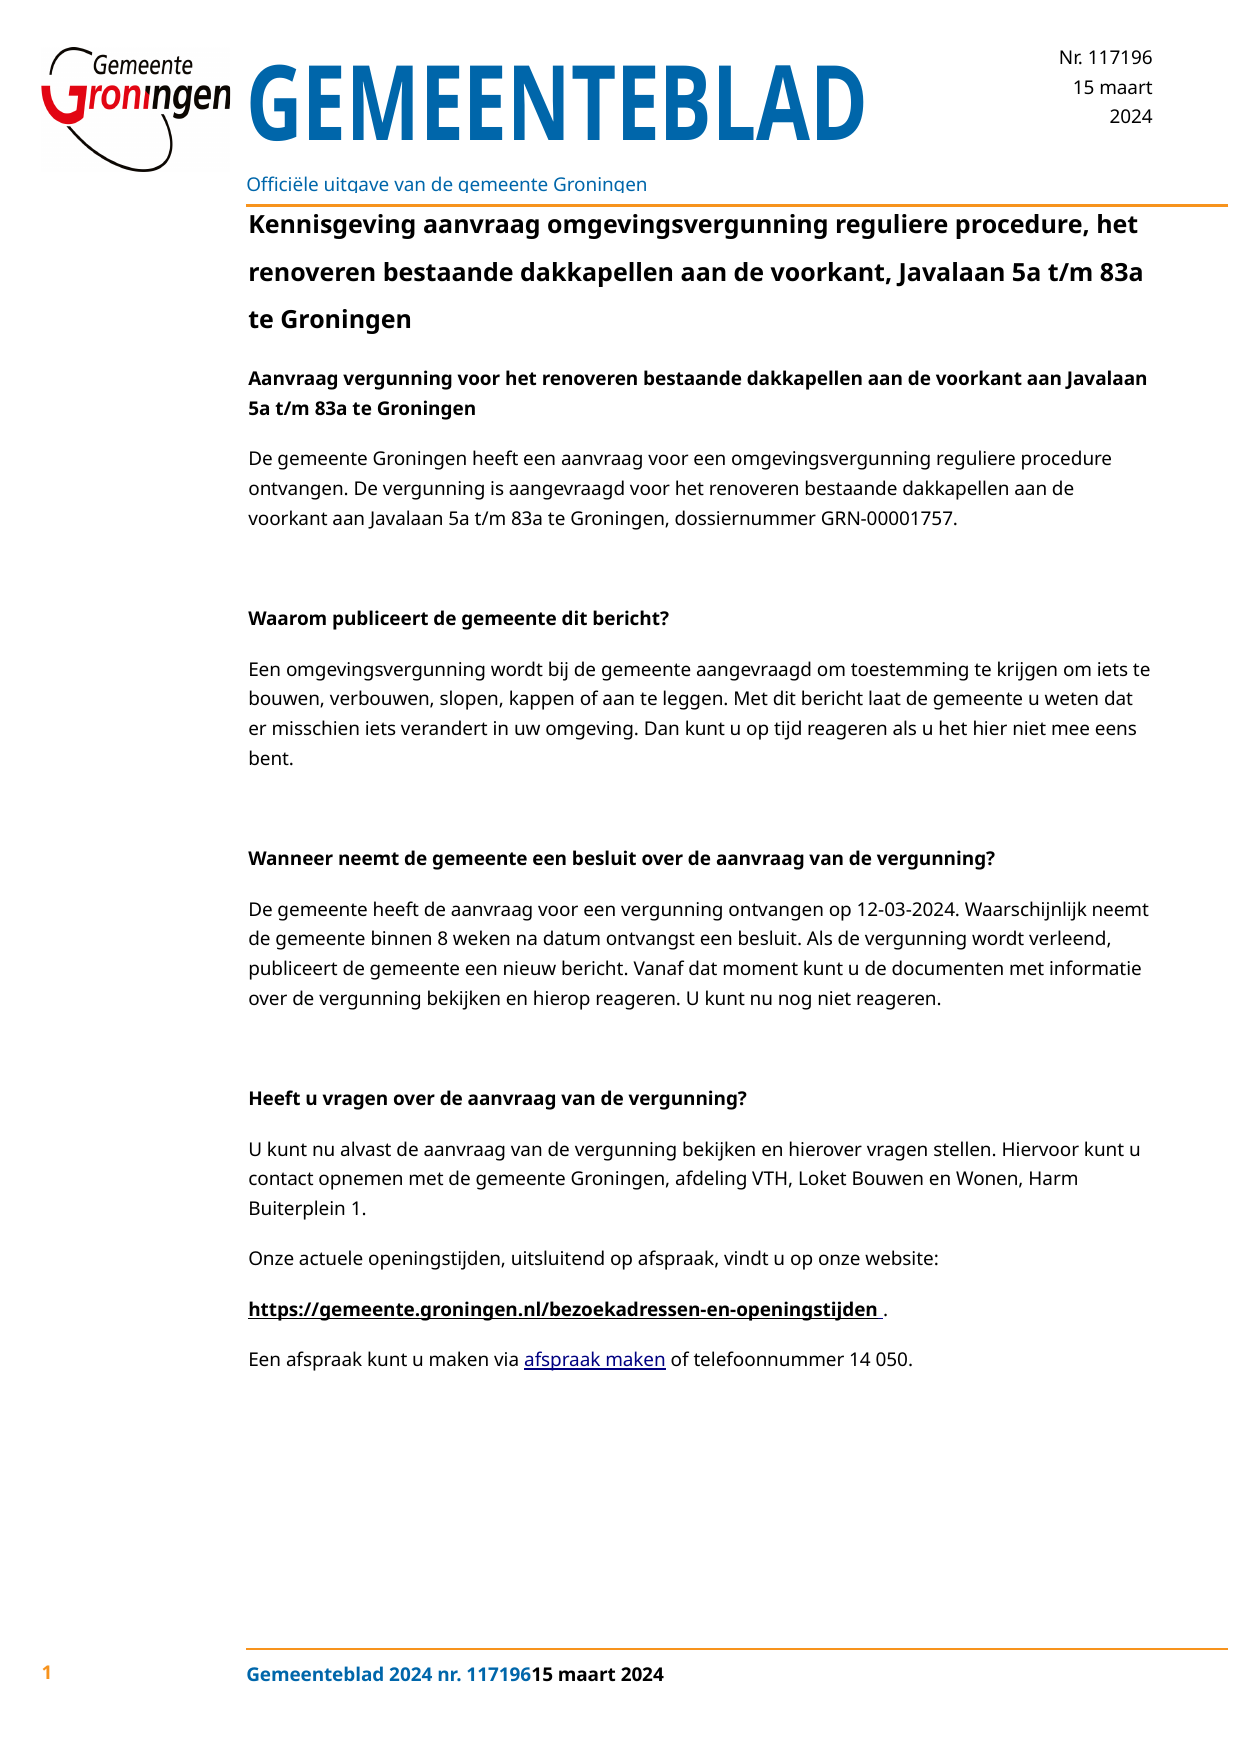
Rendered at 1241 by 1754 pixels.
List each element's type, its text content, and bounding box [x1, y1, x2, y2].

text Waarom publiceert de gemeente dit bericht? [248, 606, 1152, 631]
text U kunt nu alvast de aanvraag van de vergunning bekijken en hierover vragen stellen. Hiervoor kunt u contact opnemen met de gemeente Groningen, afdeling VTH, Loket Bouwen en Wonen, Harm Buiterplein 1. [248, 1136, 1152, 1221]
text Heeft u vragen over de aanvraag van de vergunning? [248, 1086, 1152, 1111]
text https://gemeente.groningen.nl/bezoekadressen-en-openingstijden . [248, 1296, 1152, 1322]
text Aanvraag vergunning voor het renoveren bestaande dakkapellen aan de voorkant aan Javalaan 5a t/m 83a te Groningen [248, 366, 1152, 421]
text Wanneer neemt de gemeente een besluit over de aanvraag van de vergunning? [248, 846, 1152, 871]
text Onze actuele openingstijden, uitsluitend op afspraak, vindt u op onze website: [248, 1246, 1152, 1271]
picture [41, 47, 231, 172]
text Kennisgeving aanvraag omgevingsvergunning reguliere procedure, het renoveren bestaande dakkapellen aan de voorkant, Javalaan 5a t/m 83a te Groningen [248, 207, 1152, 336]
text De gemeente heeft de aanvraag voor een vergunning ontvangen op 12-03-2024. Waarschijnlijk neemt de gemeente binnen 8 weken na datum ontvangst een besluit. Als de vergunning wordt verleend, publiceert de gemeente een nieuw bericht. Vanaf dat moment kunt u de documenten met informatie over de vergunning bekijken en hierop reageren. U kunt nu nog niet reageren. [248, 896, 1152, 1010]
text Een omgevingsvergunning wordt bij de gemeente aangevraagd om toestemming te krijgen om iets te bouwen, verbouwen, slopen, kappen of aan te leggen. Met dit bericht laat de gemeente u weten dat er misschien iets verandert in uw omgeving. Dan kunt u op tijd reageren als u het hier niet mee eens bent. [248, 656, 1152, 770]
text De gemeente Groningen heeft een aanvraag voor een omgevingsvergunning reguliere procedure ontvangen. De vergunning is aangevraagd voor het renoveren bestaande dakkapellen aan de voorkant aan Javalaan 5a t/m 83a te Groningen, dossiernummer GRN-00001757. [248, 446, 1152, 530]
text Een afspraak kunt u maken via afspraak maken of telefoonnummer 14 050. [248, 1346, 1152, 1372]
